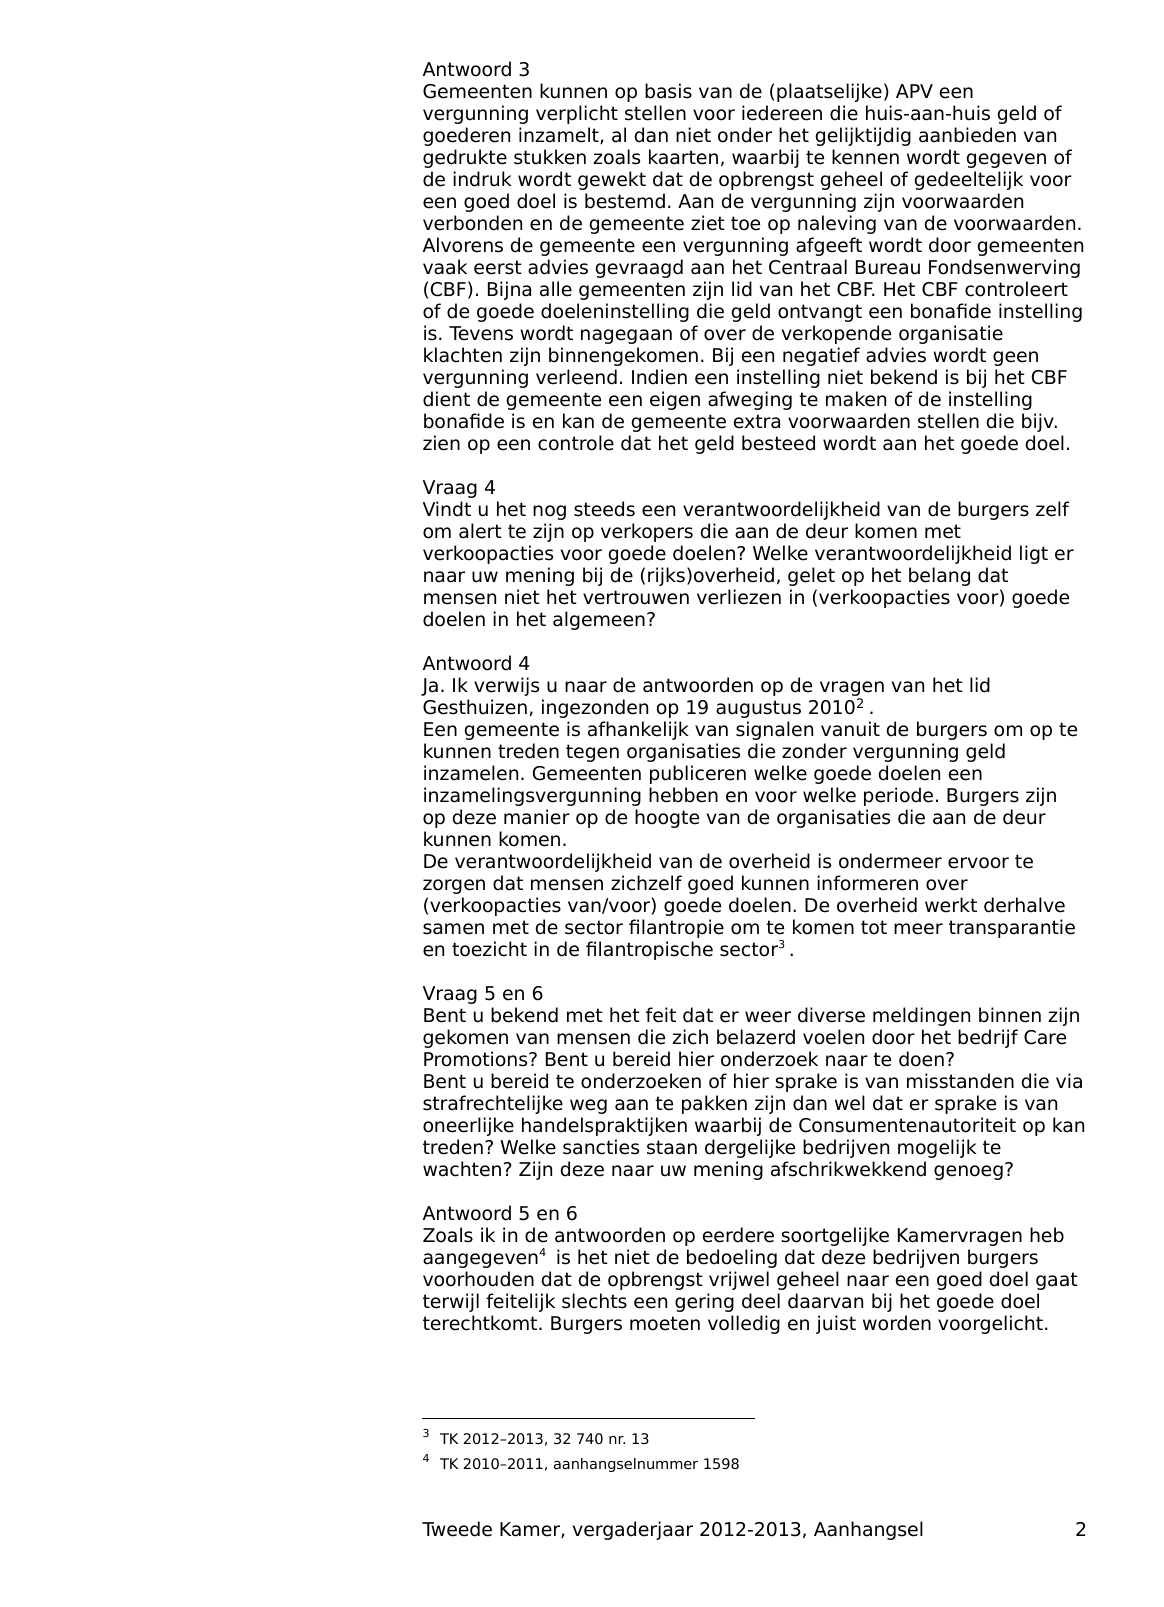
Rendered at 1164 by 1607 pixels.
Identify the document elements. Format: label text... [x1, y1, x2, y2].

text TK 2010–2011, aanhangselnummer 1598 [422, 1452, 1087, 1474]
text Vraag 4 [422, 477, 1087, 499]
text Vraag 5 en 6 [422, 983, 1087, 1005]
text Zoals ik in de antwoorden op eerdere soortgelijke Kamervragen heb aangegeven is het niet de bedoeling dat deze bedrijven burgers voorhouden dat de opbrengst vrijwel geheel naar een goed doel gaat terwijl feitelijk slechts een gering deel daarvan bij het goede doel terechtkomt. Burgers moeten volledig en juist worden voorgelicht. [422, 1225, 1087, 1335]
text Antwoord 5 en 6 [422, 1203, 1087, 1225]
text Vindt u het nog steeds een verantwoordelijkheid van de burgers zelf om alert te zijn op verkopers die aan de deur komen met verkoopacties voor goede doelen? Welke verantwoordelijkheid ligt er naar uw mening bij de (rijks)overheid, gelet op het belang dat mensen niet het vertrouwen verliezen in (verkoopacties voor) goede doelen in het algemeen? [422, 499, 1087, 631]
text TK 2012–2013, 32 740 nr. 13 [422, 1427, 1087, 1449]
text Antwoord 4 [422, 653, 1087, 675]
text Antwoord 3 [422, 59, 1087, 81]
text Bent u bereid te onderzoeken of hier sprake is van misstanden die via strafrechtelijke weg aan te pakken zijn dan wel dat er sprake is van oneerlijke handelspraktijken waarbij de Consumentenautoriteit op kan treden? Welke sancties staan dergelijke bedrijven mogelijk te wachten? Zijn deze naar uw mening afschrikwekkend genoeg? [422, 1071, 1087, 1181]
text Bent u bekend met het feit dat er weer diverse meldingen binnen zijn gekomen van mensen die zich belazerd voelen door het bedrijf Care Promotions? Bent u bereid hier onderzoek naar te doen? [422, 1005, 1087, 1071]
text Een gemeente is afhankelijk van signalen vanuit de burgers om op te kunnen treden tegen organisaties die zonder vergunning geld inzamelen. Gemeenten publiceren welke goede doelen een inzamelingsvergunning hebben en voor welke periode. Burgers zijn op deze manier op de hoogte van de organisaties die aan de deur kunnen komen. [422, 719, 1087, 851]
text Alvorens de gemeente een vergunning afgeeft wordt door gemeenten vaak eerst advies gevraagd aan het Centraal Bureau Fondsenwerving (CBF). Bijna alle gemeenten zijn lid van het CBF. Het CBF controleert of de goede doeleninstelling die geld ontvangt een bonafide instelling is. Tevens wordt nagegaan of over de verkopende organisatie klachten zijn binnengekomen. Bij een negatief advies wordt geen vergunning verleend. Indien een instelling niet bekend is bij het CBF dient de gemeente een eigen afweging te maken of de instelling bonafide is en kan de gemeente extra voorwaarden stellen die bijv. zien op een controle dat het geld besteed wordt aan het goede doel. [422, 235, 1087, 455]
text Gemeenten kunnen op basis van de (plaatselijke) APV een vergunning verplicht stellen voor iedereen die huis-aan-huis geld of goederen inzamelt, al dan niet onder het gelijktijdig aanbieden van gedrukte stukken zoals kaarten, waarbij te kennen wordt gegeven of de indruk wordt gewekt dat de opbrengst geheel of gedeeltelijk voor een goed doel is bestemd. Aan de vergunning zijn voorwaarden verbonden en de gemeente ziet toe op naleving van de voorwaarden. [422, 81, 1087, 235]
text Ja. Ik verwijs u naar de antwoorden op de vragen van het lid Gesthuizen, ingezonden op 19 augustus 20102. [422, 675, 1087, 719]
text De verantwoordelijkheid van de overheid is ondermeer ervoor te zorgen dat mensen zichzelf goed kunnen informeren over (verkoopacties van/voor) goede doelen. De overheid werkt derhalve samen met de sector filantropie om te komen tot meer transparantie en toezicht in de filantropische sector. [422, 851, 1087, 961]
